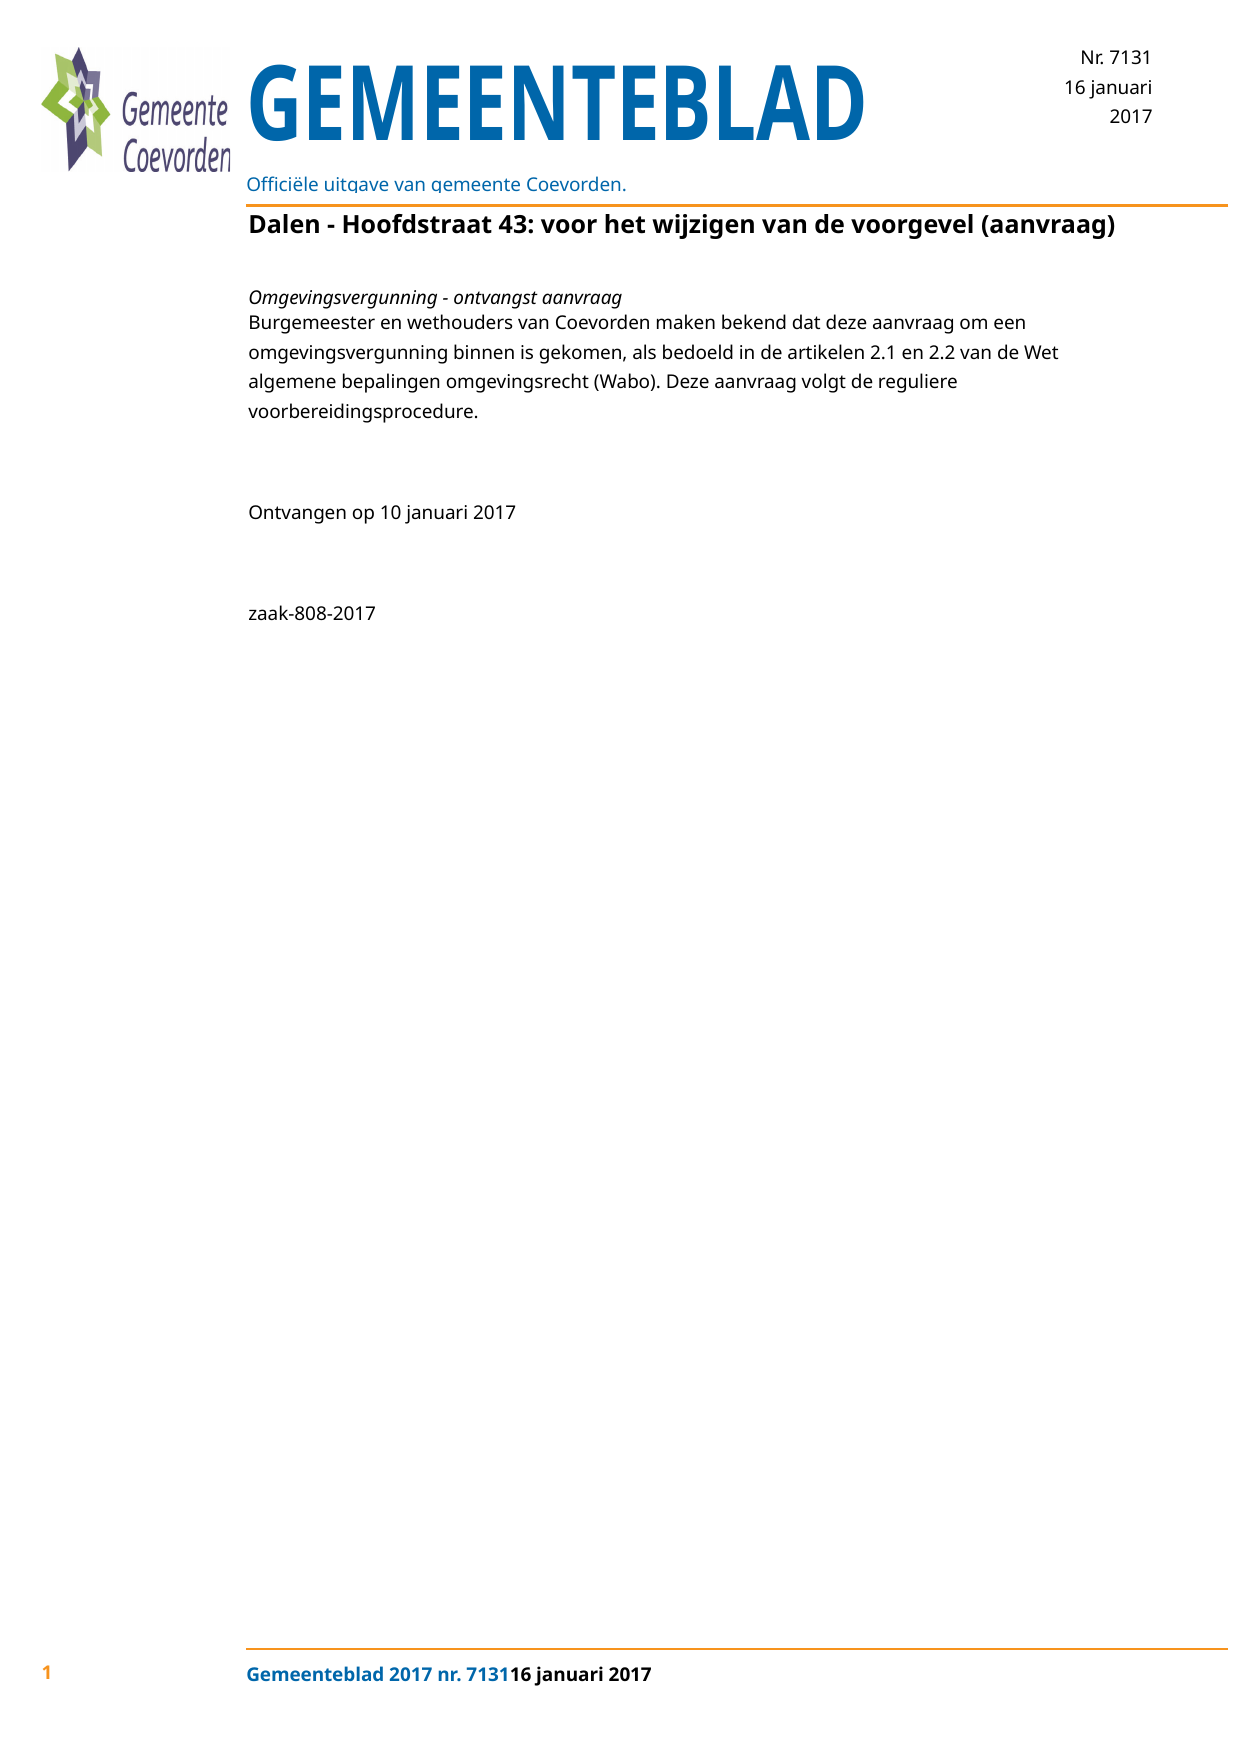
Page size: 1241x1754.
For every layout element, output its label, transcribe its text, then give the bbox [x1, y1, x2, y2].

text zaak-808-2017 [248, 600, 1152, 626]
text Ontvangen op 10 januari 2017 [248, 499, 1152, 525]
picture [41, 47, 231, 172]
text Dalen - Hoofdstraat 43: voor het wijzigen van de voorgevel (aanvraag) [248, 207, 1152, 241]
text Omgevingsvergunning - ontvangst aanvraag [248, 284, 1152, 309]
text Burgemeester en wethouders van Coevorden maken bekend dat deze aanvraag om een omgevingsvergunning binnen is gekomen, als bedoeld in de artikelen 2.1 en 2.2 van de Wet algemene bepalingen omgevingsrecht (Wabo). Deze aanvraag volgt de reguliere voorbereidingsprocedure. [248, 309, 1152, 424]
